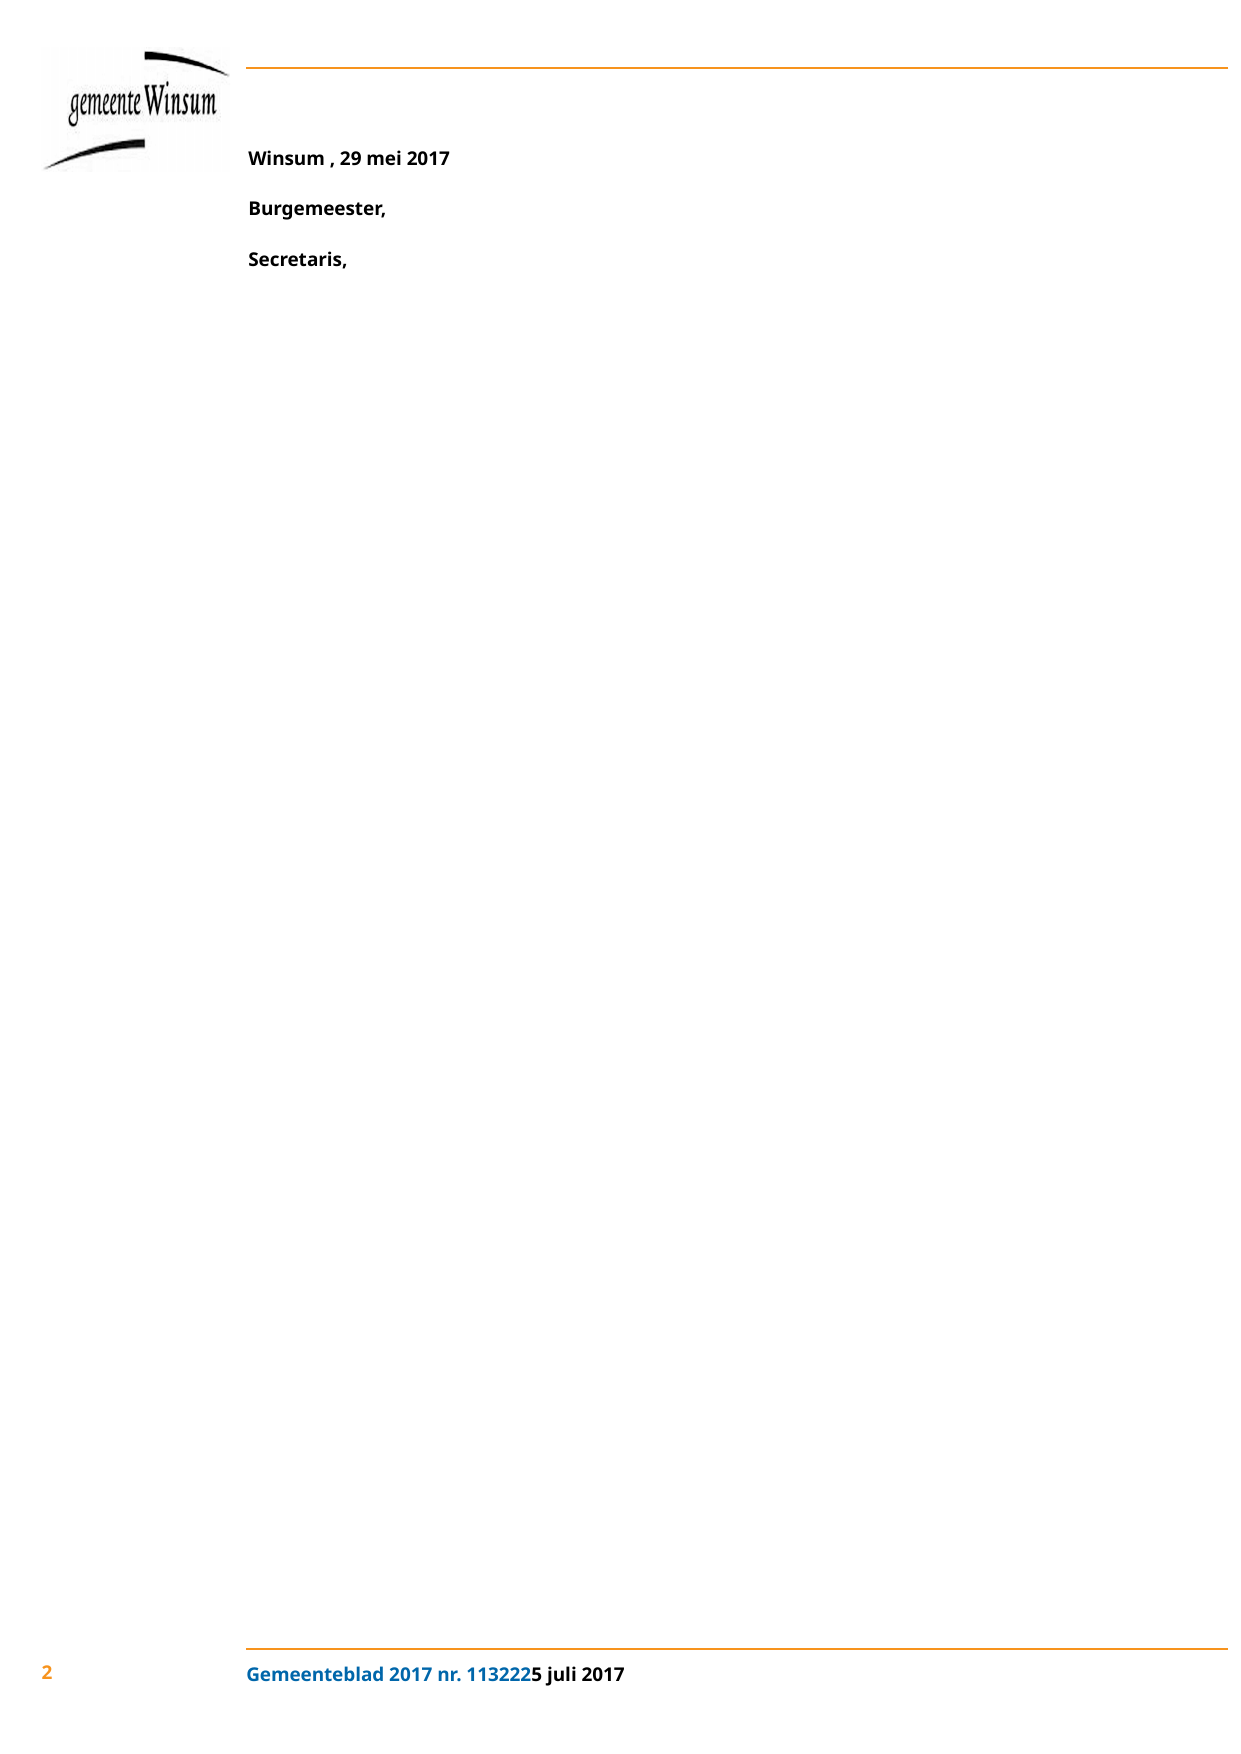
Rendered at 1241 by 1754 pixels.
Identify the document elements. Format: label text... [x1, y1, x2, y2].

picture [41, 47, 231, 172]
text Winsum , 29 mei 2017 [248, 145, 1152, 171]
text Secretaris, [248, 246, 1152, 272]
text Burgemeester, [248, 196, 1152, 221]
